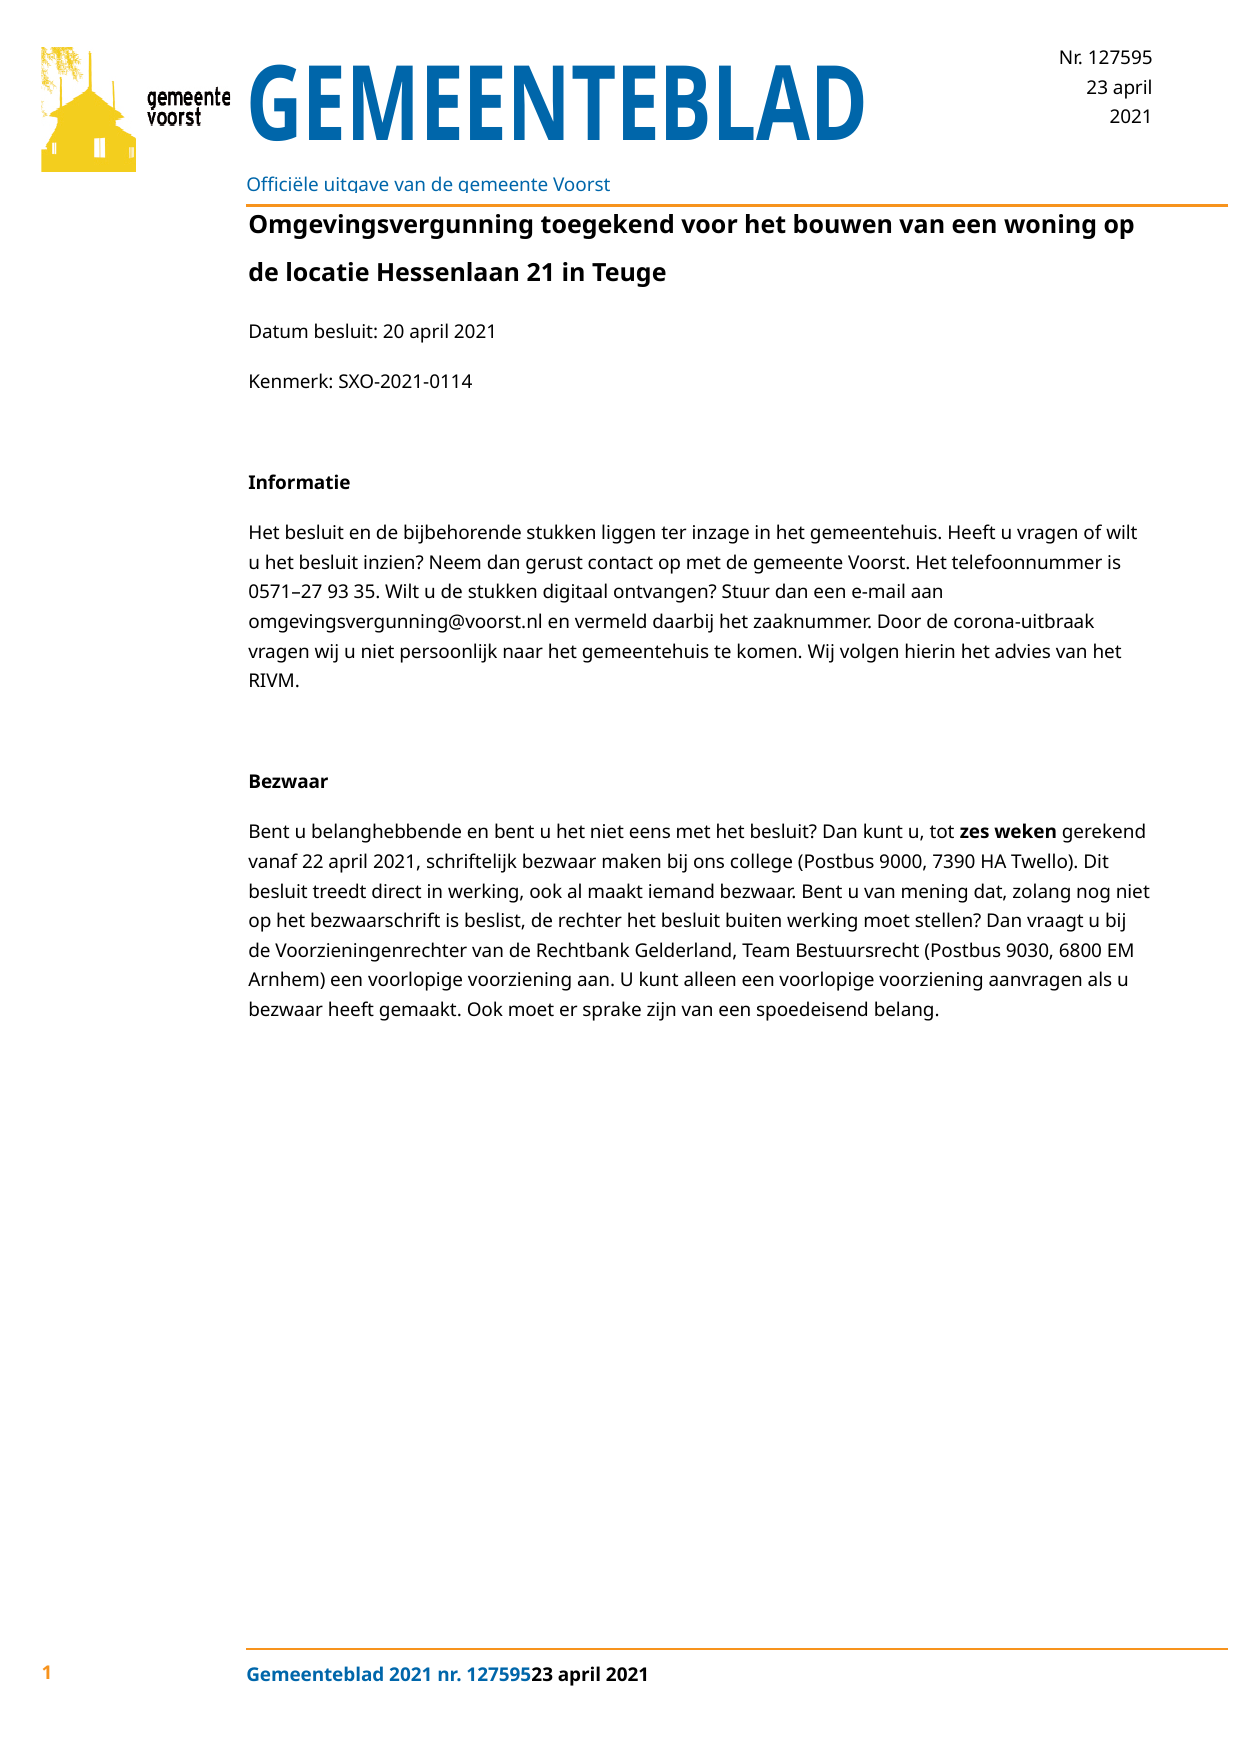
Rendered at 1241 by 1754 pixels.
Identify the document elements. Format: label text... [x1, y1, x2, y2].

text Informatie [248, 469, 1152, 495]
text Bent u belanghebbende en bent u het niet eens met het besluit? Dan kunt u, tot zes weken gerekend vanaf 22 april 2021, schriftelijk bezwaar maken bij ons college (Postbus 9000, 7390 HA Twello). Dit besluit treedt direct in werking, ook al maakt iemand bezwaar. Bent u van mening dat, zolang nog niet op het bezwaarschrift is beslist, de rechter het besluit buiten werking moet stellen? Dan vraagt u bij de Voorzieningenrechter van de Rechtbank Gelderland, Team Bestuursrecht (Postbus 9030, 6800 EM Arnhem) een voorlopige voorziening aan. U kunt alleen een voorlopige voorziening aanvragen als u bezwaar heeft gemaakt. Ook moet er sprake zijn van een spoedeisend belang. [248, 819, 1152, 1022]
picture [41, 47, 231, 172]
text Het besluit en de bijbehorende stukken liggen ter inzage in het gemeentehuis. Heeft u vragen of wilt u het besluit inzien? Neem dan gerust contact op met de gemeente Voorst. Het telefoonnummer is 0571–27 93 35. Wilt u de stukken digitaal ontvangen? Stuur dan een e-mail aan omgevingsvergunning@voorst.nl en vermeld daarbij het zaaknummer. Door de corona-uitbraak vragen wij u niet persoonlijk naar het gemeentehuis te komen. Wij volgen hierin het advies van het RIVM. [248, 519, 1152, 693]
text Bezwaar [248, 768, 1152, 794]
text Omgevingsvergunning toegekend voor het bouwen van een woning op de locatie Hessenlaan 21 in Teuge [248, 207, 1152, 288]
text Datum besluit: 20 april 2021 [248, 318, 1152, 344]
text Kenmerk: SXO-2021-0114 [248, 368, 1152, 394]
